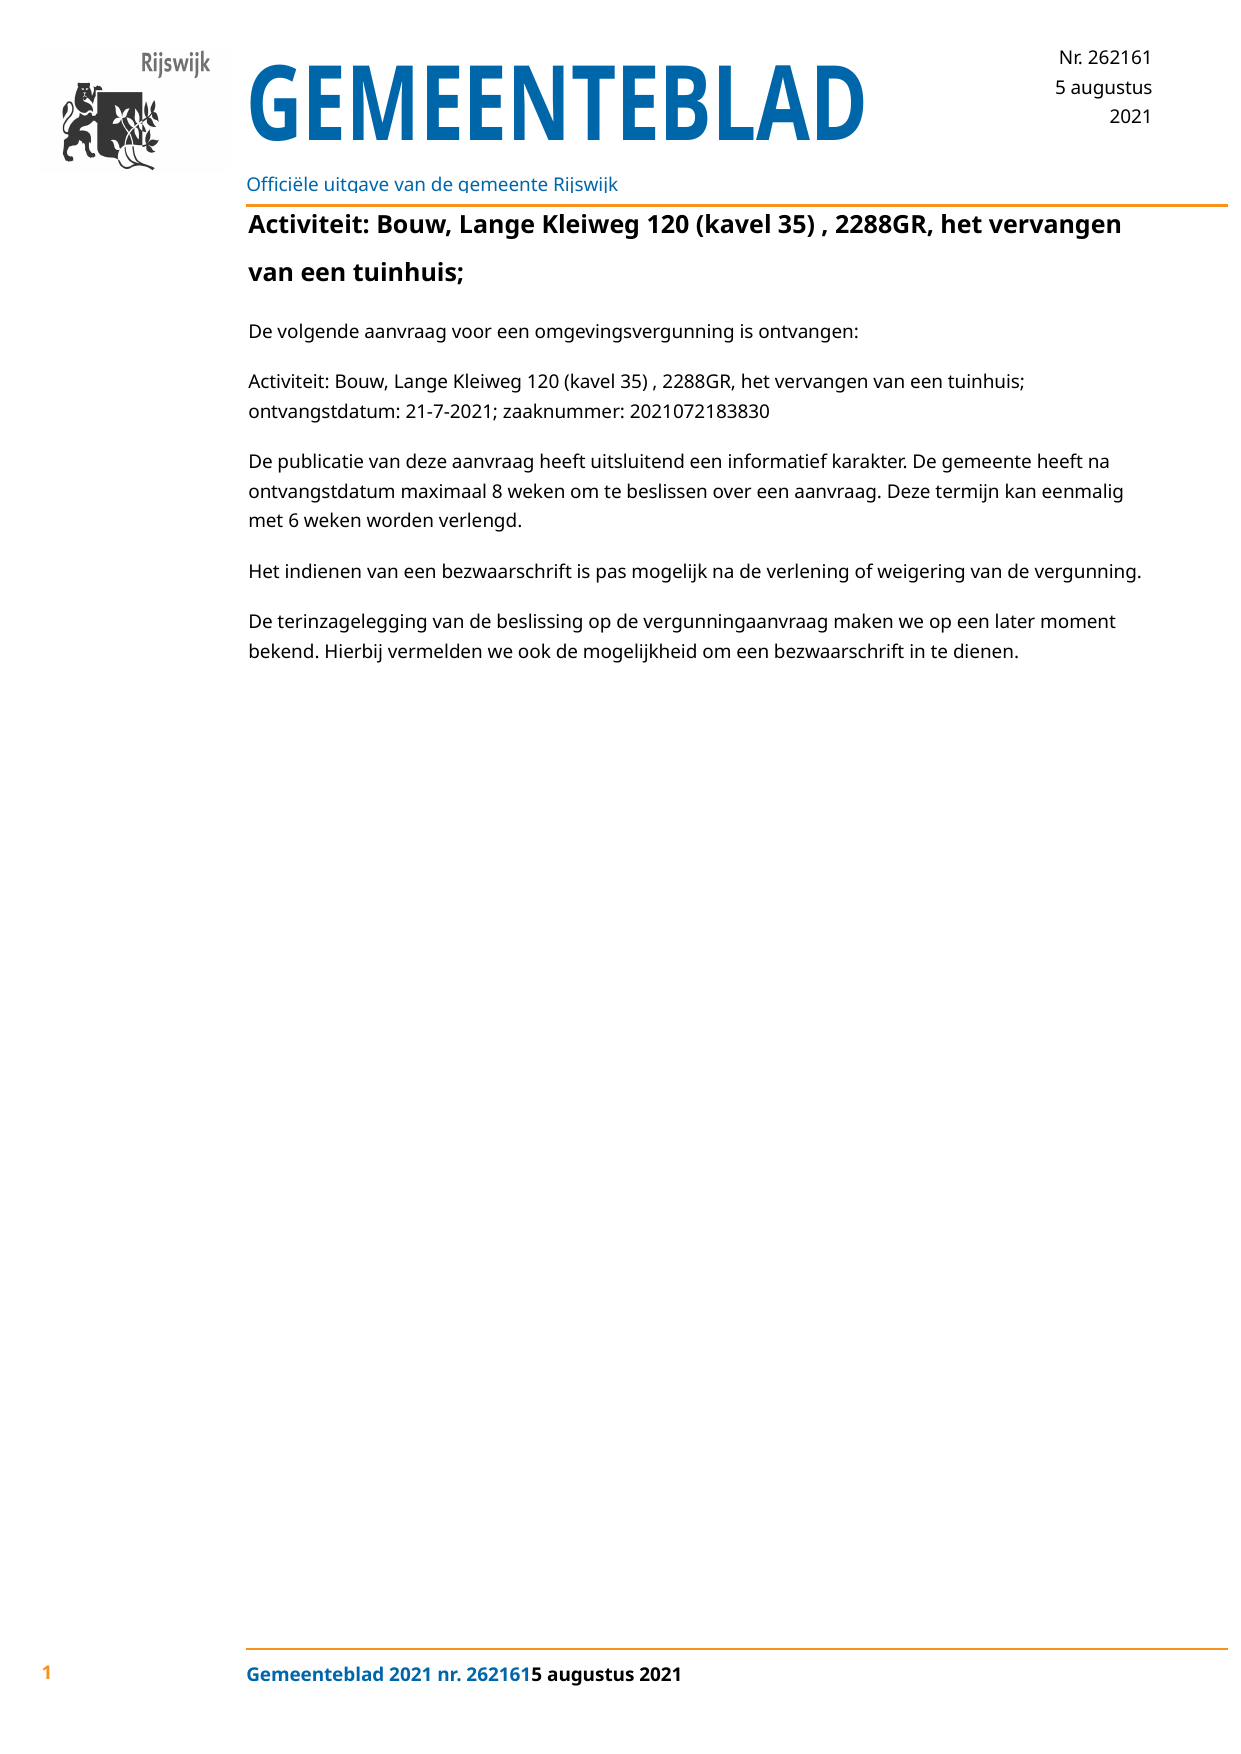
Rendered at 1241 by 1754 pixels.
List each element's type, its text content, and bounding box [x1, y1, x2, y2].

picture [41, 47, 231, 172]
text Het indienen van een bezwaarschrift is pas mogelijk na de verlening of weigering van de vergunning. [248, 558, 1152, 584]
text Activiteit: Bouw, Lange Kleiweg 120 (kavel 35) , 2288GR, het vervangen van een tuinhuis; [248, 207, 1152, 288]
text De publicatie van deze aanvraag heeft uitsluitend een informatief karakter. De gemeente heeft na ontvangstdatum maximaal 8 weken om te beslissen over een aanvraag. Deze termijn kan eenmalig met 6 weken worden verlengd. [248, 448, 1152, 533]
text De volgende aanvraag voor een omgevingsvergunning is ontvangen: [248, 318, 1152, 344]
text De terinzagelegging van de beslissing op de vergunningaanvraag maken we op een later moment bekend. Hierbij vermelden we ook de mogelijkheid om een bezwaarschrift in te dienen. [248, 608, 1152, 664]
text Activiteit: Bouw, Lange Kleiweg 120 (kavel 35) , 2288GR, het vervangen van een tuinhuis; ontvangstdatum: 21-7-2021; zaaknummer: 2021072183830 [248, 368, 1152, 424]
